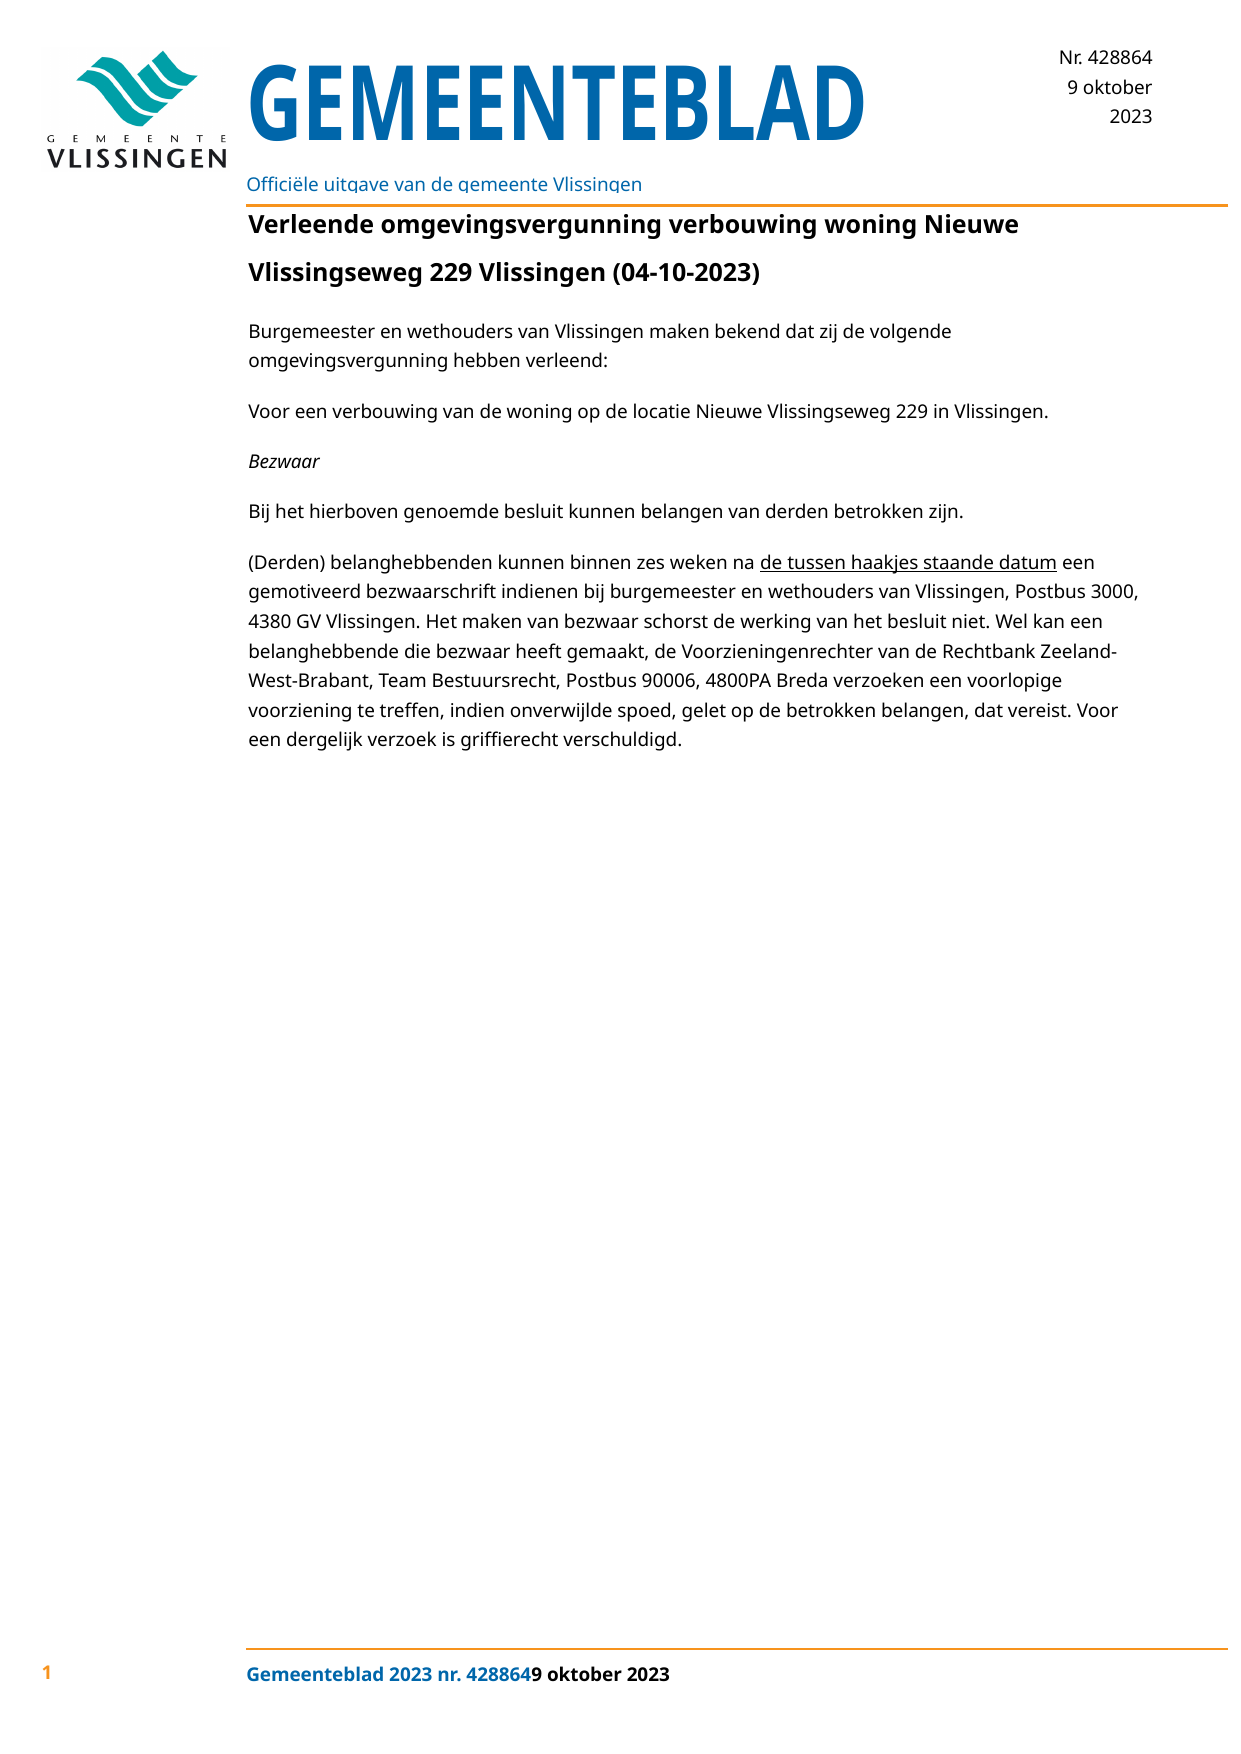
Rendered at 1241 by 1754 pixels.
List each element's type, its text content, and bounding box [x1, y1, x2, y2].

picture [41, 47, 231, 172]
text Burgemeester en wethouders van Vlissingen maken bekend dat zij de volgende omgevingsvergunning hebben verleend: [248, 318, 1152, 373]
text Voor een verbouwing van de woning op de locatie Nieuwe Vlissingseweg 229 in Vlissingen. [248, 398, 1152, 424]
text Verleende omgevingsvergunning verbouwing woning Nieuwe Vlissingseweg 229 Vlissingen (04-10-2023) [248, 207, 1152, 288]
text (Derden) belanghebbenden kunnen binnen zes weken na de tussen haakjes staande datum een gemotiveerd bezwaarschrift indienen bij burgemeester en wethouders van Vlissingen, Postbus 3000, 4380 GV Vlissingen. Het maken van bezwaar schorst de werking van het besluit niet. Wel kan een belanghebbende die bezwaar heeft gemaakt, de Voorzieningenrechter van de Rechtbank Zeeland-West-Brabant, Team Bestuursrecht, Postbus 90006, 4800PA Breda verzoeken een voorlopige voorziening te treffen, indien onverwijlde spoed, gelet op de betrokken belangen, dat vereist. Voor een dergelijk verzoek is griffierecht verschuldigd. [248, 549, 1152, 752]
text Bezwaar [248, 448, 1152, 474]
text Bij het hierboven genoemde besluit kunnen belangen van derden betrokken zijn. [248, 499, 1152, 524]
